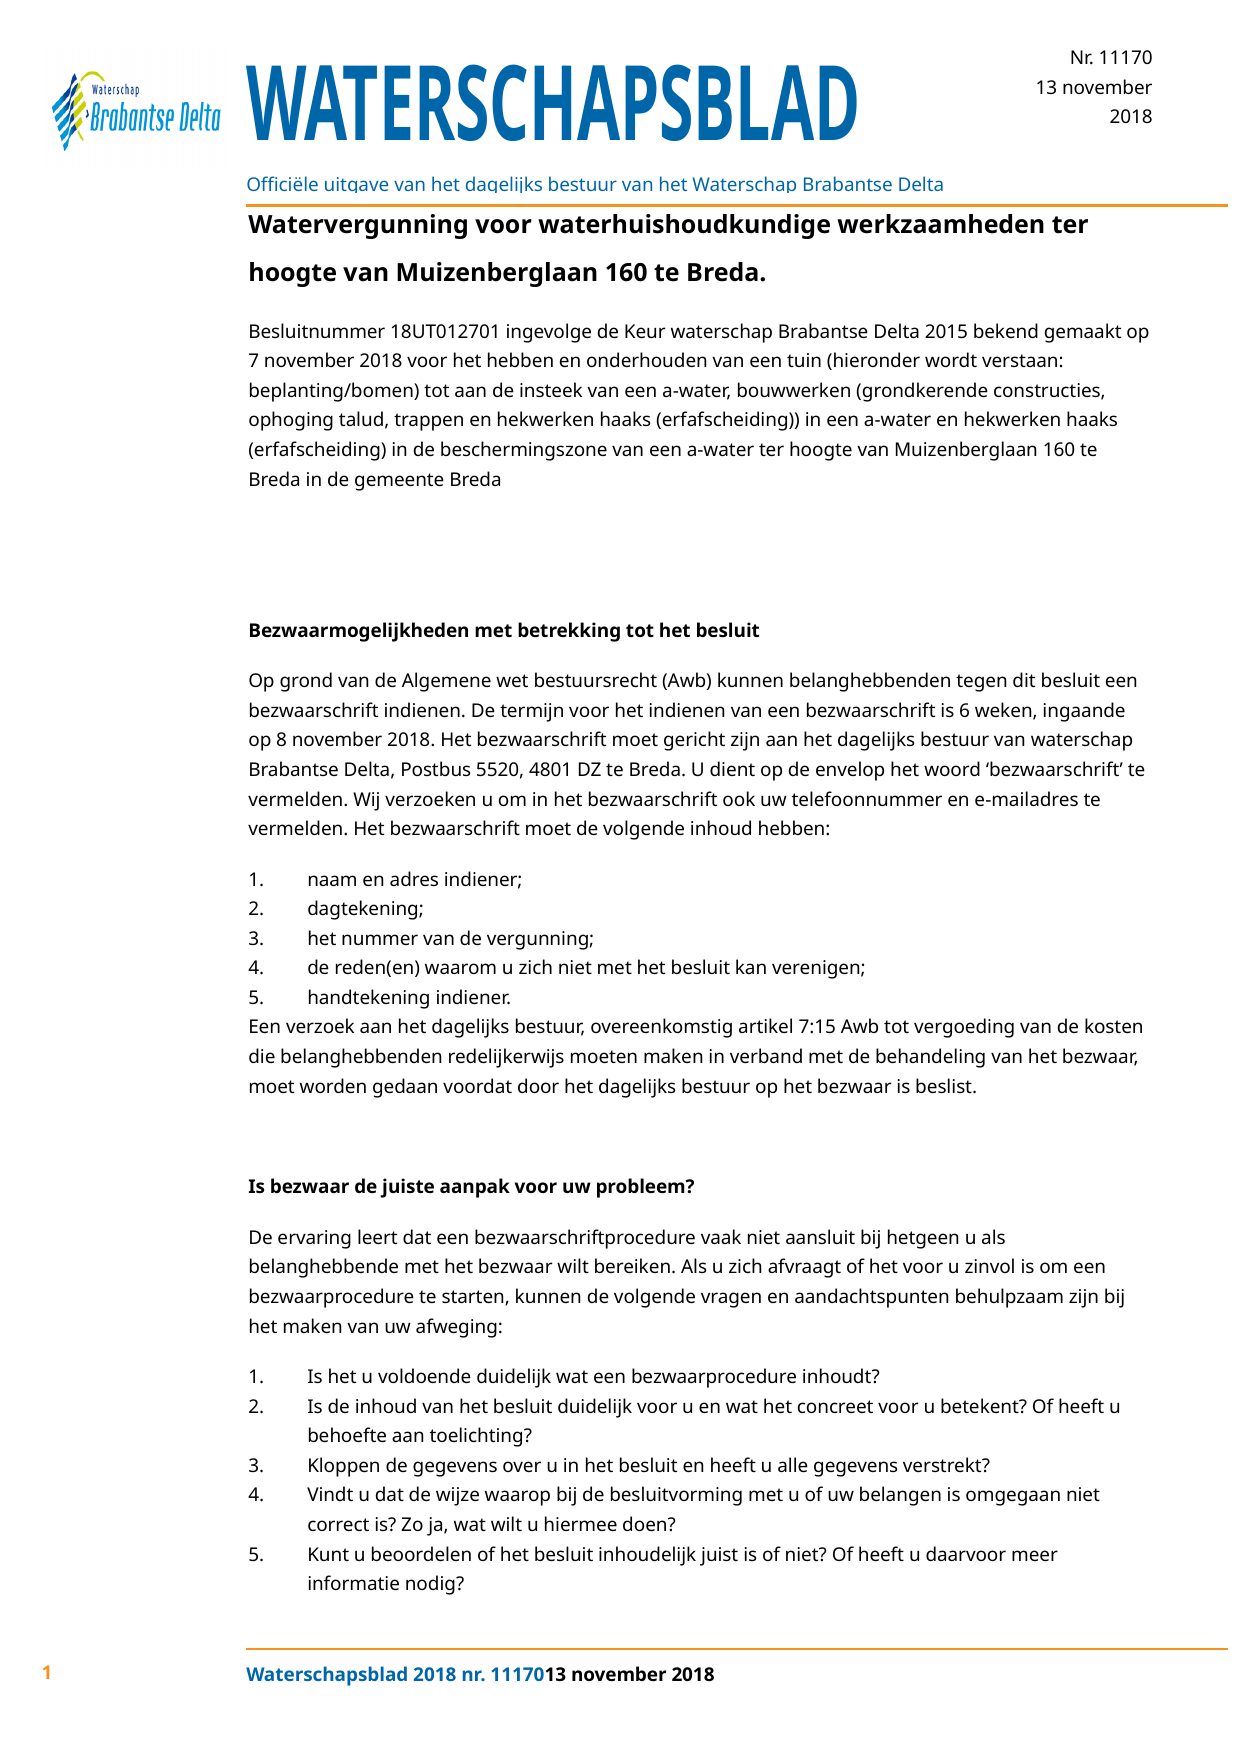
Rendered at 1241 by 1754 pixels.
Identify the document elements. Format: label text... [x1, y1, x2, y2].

picture [41, 47, 231, 172]
list Kunt u beoordelen of het besluit inhoudelijk juist is of niet? Of heeft u daarvoor meer informatie nodig? [248, 1541, 1152, 1596]
list dagtekening; [248, 895, 1152, 921]
list Is het u voldoende duidelijk wat een bezwaarprocedure inhoudt? [248, 1363, 1152, 1389]
list het nummer van de vergunning; [248, 925, 1152, 951]
list naam en adres indiener; [248, 866, 1152, 892]
list handtekening indiener. [248, 984, 1152, 1010]
list Vindt u dat de wijze waarop bij de besluitvorming met u of uw belangen is omgegaan niet correct is? Zo ja, wat wilt u hiermee doen? [248, 1482, 1152, 1537]
text Een verzoek aan het dagelijks bestuur, overeenkomstig artikel 7:15 Awb tot vergoeding van de kosten die belanghebbenden redelijkerwijs moeten maken in verband met de behandeling van het bezwaar, moet worden gedaan voordat door het dagelijks bestuur op het bezwaar is beslist. [248, 1014, 1152, 1099]
list Is de inhoud van het besluit duidelijk voor u en wat het concreet voor u betekent? Of heeft u behoefte aan toelichting? [248, 1393, 1152, 1448]
text Op grond van de Algemene wet bestuursrecht (Awb) kunnen belanghebbenden tegen dit besluit een bezwaarschrift indienen. De termijn voor het indienen van een bezwaarschrift is 6 weken, ingaande op 8 november 2018. Het bezwaarschrift moet gericht zijn aan het dagelijks bestuur van waterschap Brabantse Delta, Postbus 5520, 4801 DZ te Breda. U dient op de envelop het woord ‘bezwaarschrift’ te vermelden. Wij verzoeken u om in het bezwaarschrift ook uw telefoonnummer en e‑mailadres te vermelden. Het bezwaarschrift moet de volgende inhoud hebben: [248, 667, 1152, 841]
text De ervaring leert dat een bezwaarschriftprocedure vaak niet aansluit bij hetgeen u als belanghebbende met het bezwaar wilt bereiken. Als u zich afvraagt of het voor u zinvol is om een bezwaarprocedure te starten, kunnen de volgende vragen en aandachtspunten behulpzaam zijn bij het maken van uw afweging: [248, 1224, 1152, 1339]
list de reden(en) waarom u zich niet met het besluit kan verenigen; [248, 954, 1152, 980]
list Kloppen de gegevens over u in het besluit en heeft u alle gegevens verstrekt? [248, 1452, 1152, 1478]
text Bezwaarmogelijkheden met betrekking tot het besluit [248, 617, 1152, 643]
text Is bezwaar de juiste aanpak voor uw probleem? [248, 1174, 1152, 1199]
text Besluitnummer 18UT012701 ingevolge de Keur waterschap Brabantse Delta 2015 bekend gemaakt op 7 november 2018 voor het hebben en onderhouden van een tuin (hieronder wordt verstaan: beplanting/bomen) tot aan de insteek van een a-water, bouwwerken (grondkerende constructies, ophoging talud, trappen en hekwerken haaks (erfafscheiding)) in een a-water en hekwerken haaks (erfafscheiding) in de beschermingszone van een a-water ter hoogte van Muizenberglaan 160 te Breda in de gemeente Breda [248, 318, 1152, 492]
text Watervergunning voor waterhuishoudkundige werkzaamheden ter hoogte van Muizenberglaan 160 te Breda. [248, 207, 1152, 288]
